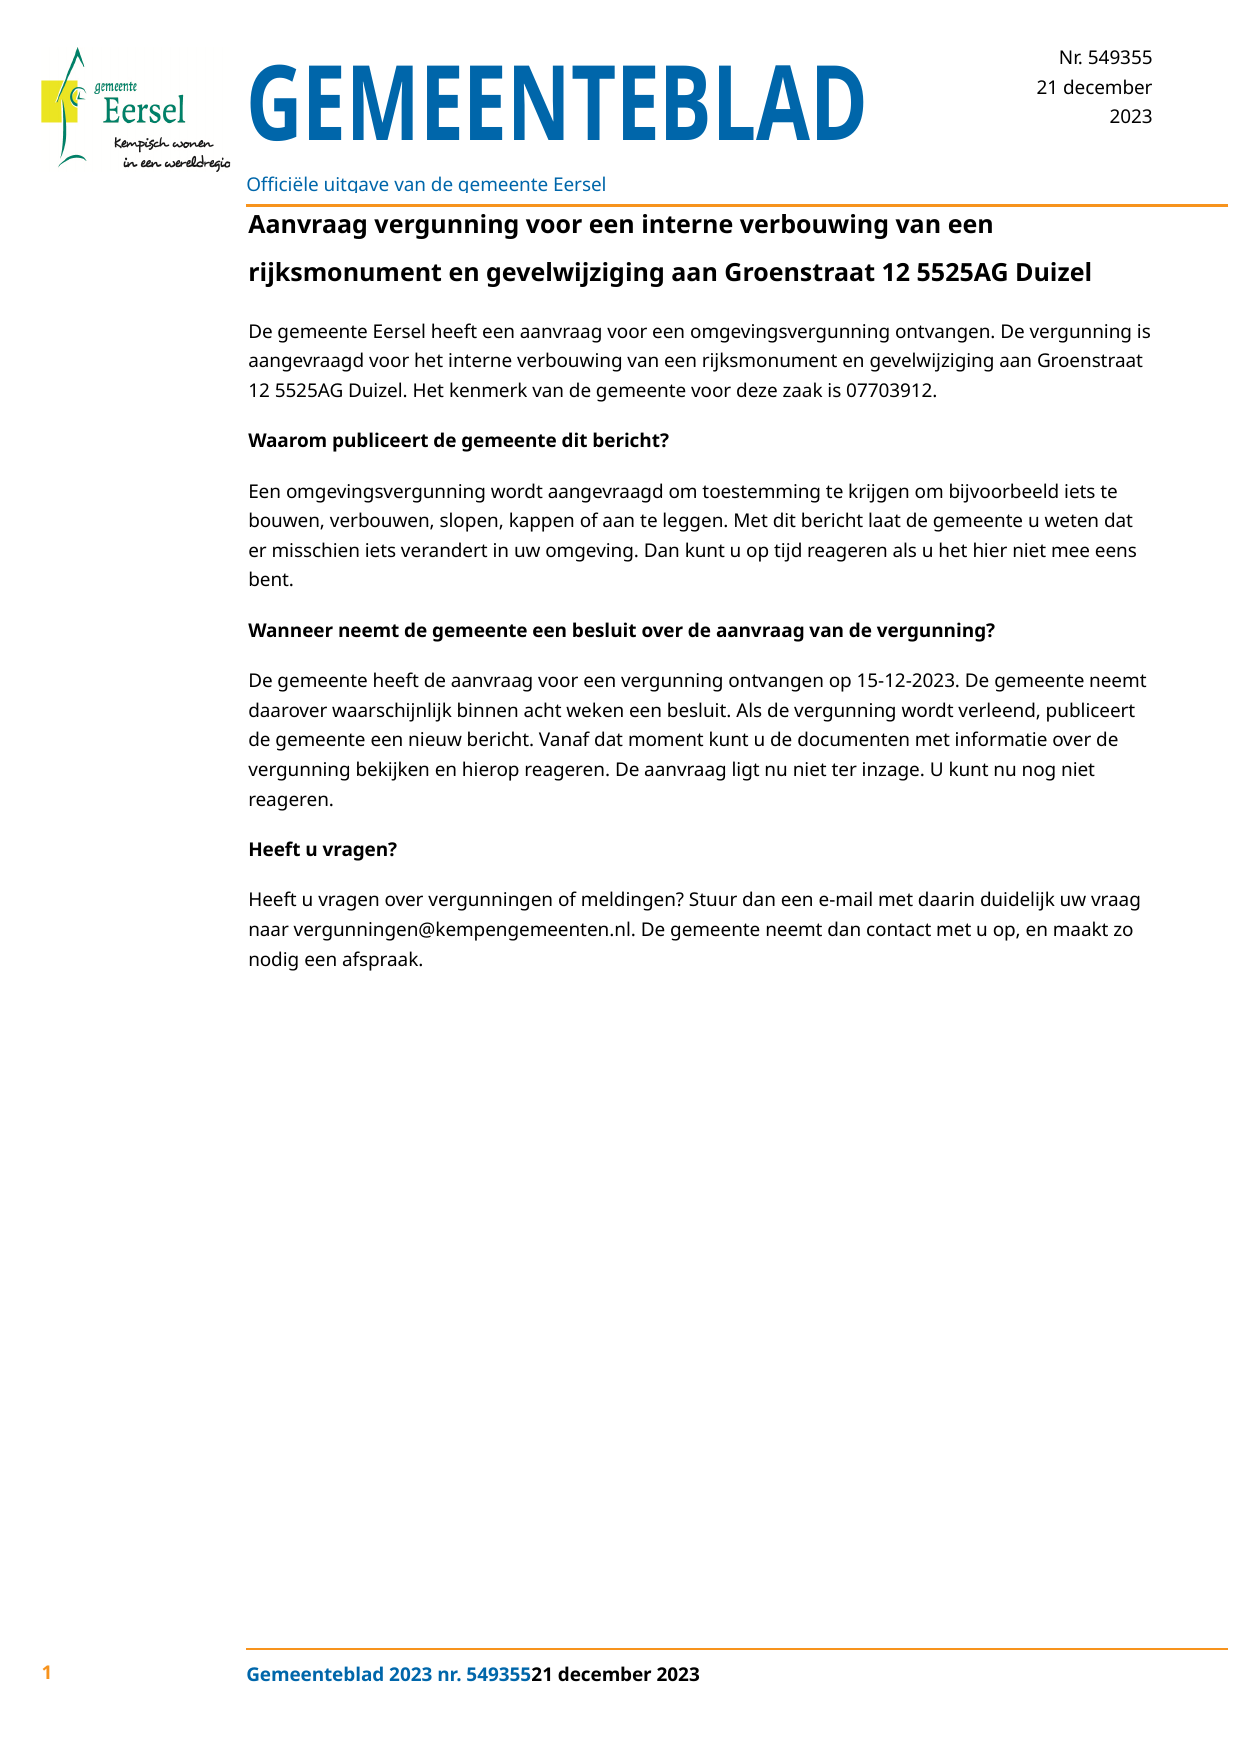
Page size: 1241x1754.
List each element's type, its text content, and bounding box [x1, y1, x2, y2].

text Een omgevingsvergunning wordt aangevraagd om toestemming te krijgen om bijvoorbeeld iets te bouwen, verbouwen, slopen, kappen of aan te leggen. Met dit bericht laat de gemeente u weten dat er misschien iets verandert in uw omgeving. Dan kunt u op tijd reageren als u het hier niet mee eens bent. [248, 478, 1152, 592]
text Waarom publiceert de gemeente dit bericht? [248, 427, 1152, 453]
picture [41, 47, 231, 172]
text Heeft u vragen? [248, 836, 1152, 862]
text De gemeente heeft de aanvraag voor een vergunning ontvangen op 15-12-2023. De gemeente neemt daarover waarschijnlijk binnen acht weken een besluit. Als de vergunning wordt verleend, publiceert de gemeente een nieuw bericht. Vanaf dat moment kunt u de documenten met informatie over de vergunning bekijken en hierop reageren. De aanvraag ligt nu niet ter inzage. U kunt nu nog niet reageren. [248, 667, 1152, 812]
text Aanvraag vergunning voor een interne verbouwing van een rijksmonument en gevelwijziging aan Groenstraat 12 5525AG Duizel [248, 207, 1152, 288]
text Wanneer neemt de gemeente een besluit over de aanvraag van de vergunning? [248, 617, 1152, 643]
text Heeft u vragen over vergunningen of meldingen? Stuur dan een e-mail met daarin duidelijk uw vraag naar vergunningen@kempengemeenten.nl. De gemeente neemt dan contact met u op, en maakt zo nodig een afspraak. [248, 887, 1152, 972]
text De gemeente Eersel heeft een aanvraag voor een omgevingsvergunning ontvangen. De vergunning is aangevraagd voor het interne verbouwing van een rijksmonument en gevelwijziging aan Groenstraat 12 5525AG Duizel. Het kenmerk van de gemeente voor deze zaak is 07703912. [248, 318, 1152, 403]
